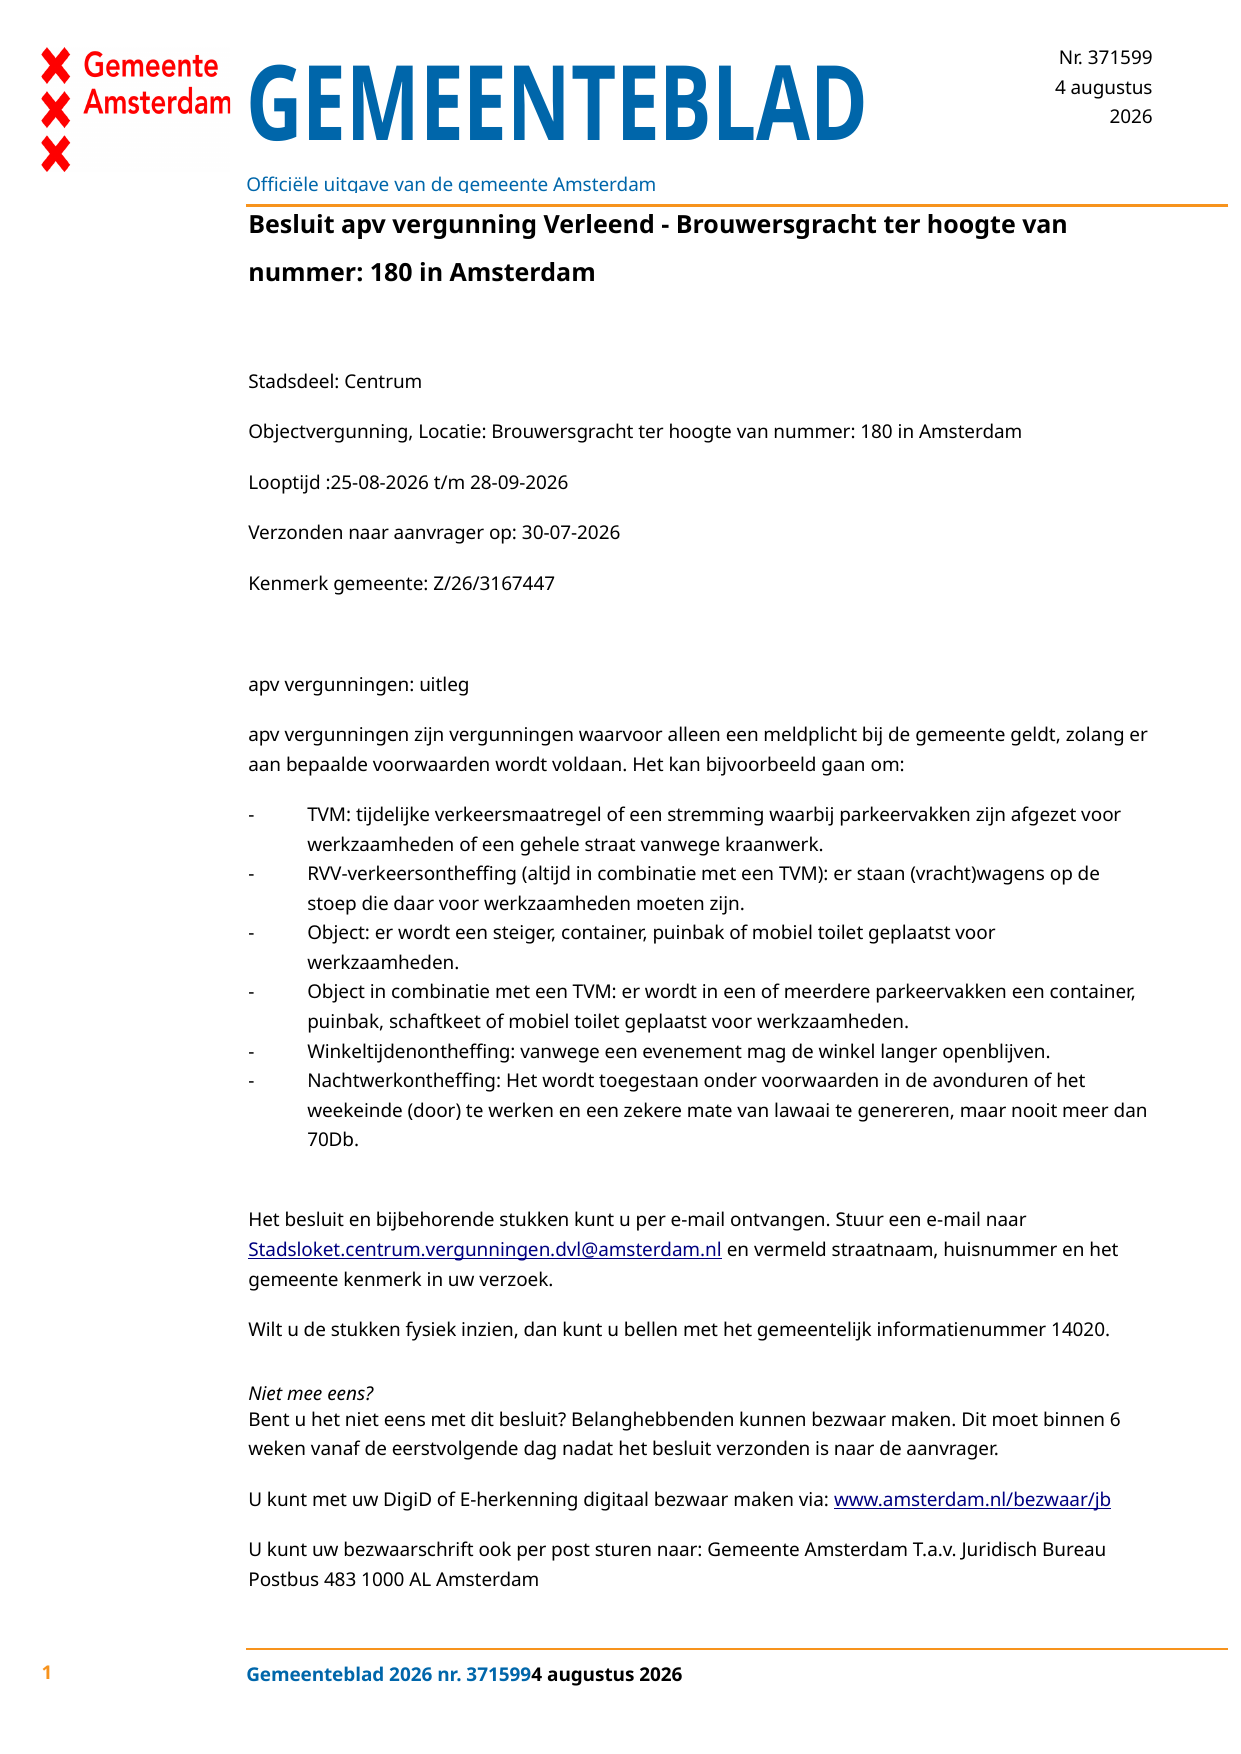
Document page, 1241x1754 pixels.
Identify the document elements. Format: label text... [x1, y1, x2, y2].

list Object: er wordt een steiger, container, puinbak of mobiel toilet geplaatst voor werkzaamheden. [248, 919, 1152, 975]
text Kenmerk gemeente: Z/26/3167447 [248, 570, 1152, 596]
list Nachtwerkontheffing: Het wordt toegestaan onder voorwaarden in de avonduren of het weekeinde (door) te werken en een zekere mate van lawaai te genereren, maar nooit meer dan 70Db. [248, 1067, 1152, 1152]
text Looptijd :25-08-2026 t/m 28-09-2026 [248, 469, 1152, 495]
text apv vergunningen zijn vergunningen waarvoor alleen een meldplicht bij de gemeente geldt, zolang er aan bepaalde voorwaarden wordt voldaan. Het kan bijvoorbeeld gaan om: [248, 721, 1152, 777]
text Niet mee eens? [248, 1380, 1152, 1406]
picture [41, 47, 231, 172]
text Bent u het niet eens met dit besluit? Belanghebbenden kunnen bezwaar maken. Dit moet binnen 6 weken vanaf de eerstvolgende dag nadat het besluit verzonden is naar de aanvrager. [248, 1406, 1152, 1461]
list RVV-verkeersontheffing (altijd in combinatie met een TVM): er staan (vracht)wagens op de stoep die daar voor werkzaamheden moeten zijn. [248, 860, 1152, 916]
list Winkeltijdenontheffing: vanwege een evenement mag de winkel langer openblijven. [248, 1038, 1152, 1064]
text U kunt uw bezwaarschrift ook per post sturen naar: Gemeente Amsterdam T.a.v. Juridisch Bureau Postbus 483 1000 AL Amsterdam [248, 1536, 1152, 1592]
text U kunt met uw DigiD of E-herkenning digitaal bezwaar maken via: www.amsterdam.nl/bezwaar/jb [248, 1486, 1152, 1512]
text Wilt u de stukken fysiek inzien, dan kunt u bellen met het gemeentelijk informatienummer 14020. [248, 1316, 1152, 1342]
list Object in combinatie met een TVM: er wordt in een of meerdere parkeervakken een container, puinbak, schaftkeet of mobiel toilet geplaatst voor werkzaamheden. [248, 979, 1152, 1034]
text Stadsdeel: Centrum [248, 368, 1152, 394]
text apv vergunningen: uitleg [248, 671, 1152, 697]
text Objectvergunning, Locatie: Brouwersgracht ter hoogte van nummer: 180 in Amsterdam [248, 419, 1152, 444]
text Het besluit en bijbehorende stukken kunt u per e-mail ontvangen. Stuur een e-mail naar Stadsloket.centrum.vergunningen.dvl@amsterdam.nl en vermeld straatnaam, huisnummer en het gemeente kenmerk in uw verzoek. [248, 1207, 1152, 1292]
text Verzonden naar aanvrager op: 30-07-2026 [248, 519, 1152, 545]
list TVM: tijdelijke verkeersmaatregel of een stremming waarbij parkeervakken zijn afgezet voor werkzaamheden of een gehele straat vanwege kraanwerk. [248, 801, 1152, 857]
text Besluit apv vergunning Verleend - Brouwersgracht ter hoogte van nummer: 180 in Amsterdam [248, 207, 1152, 288]
